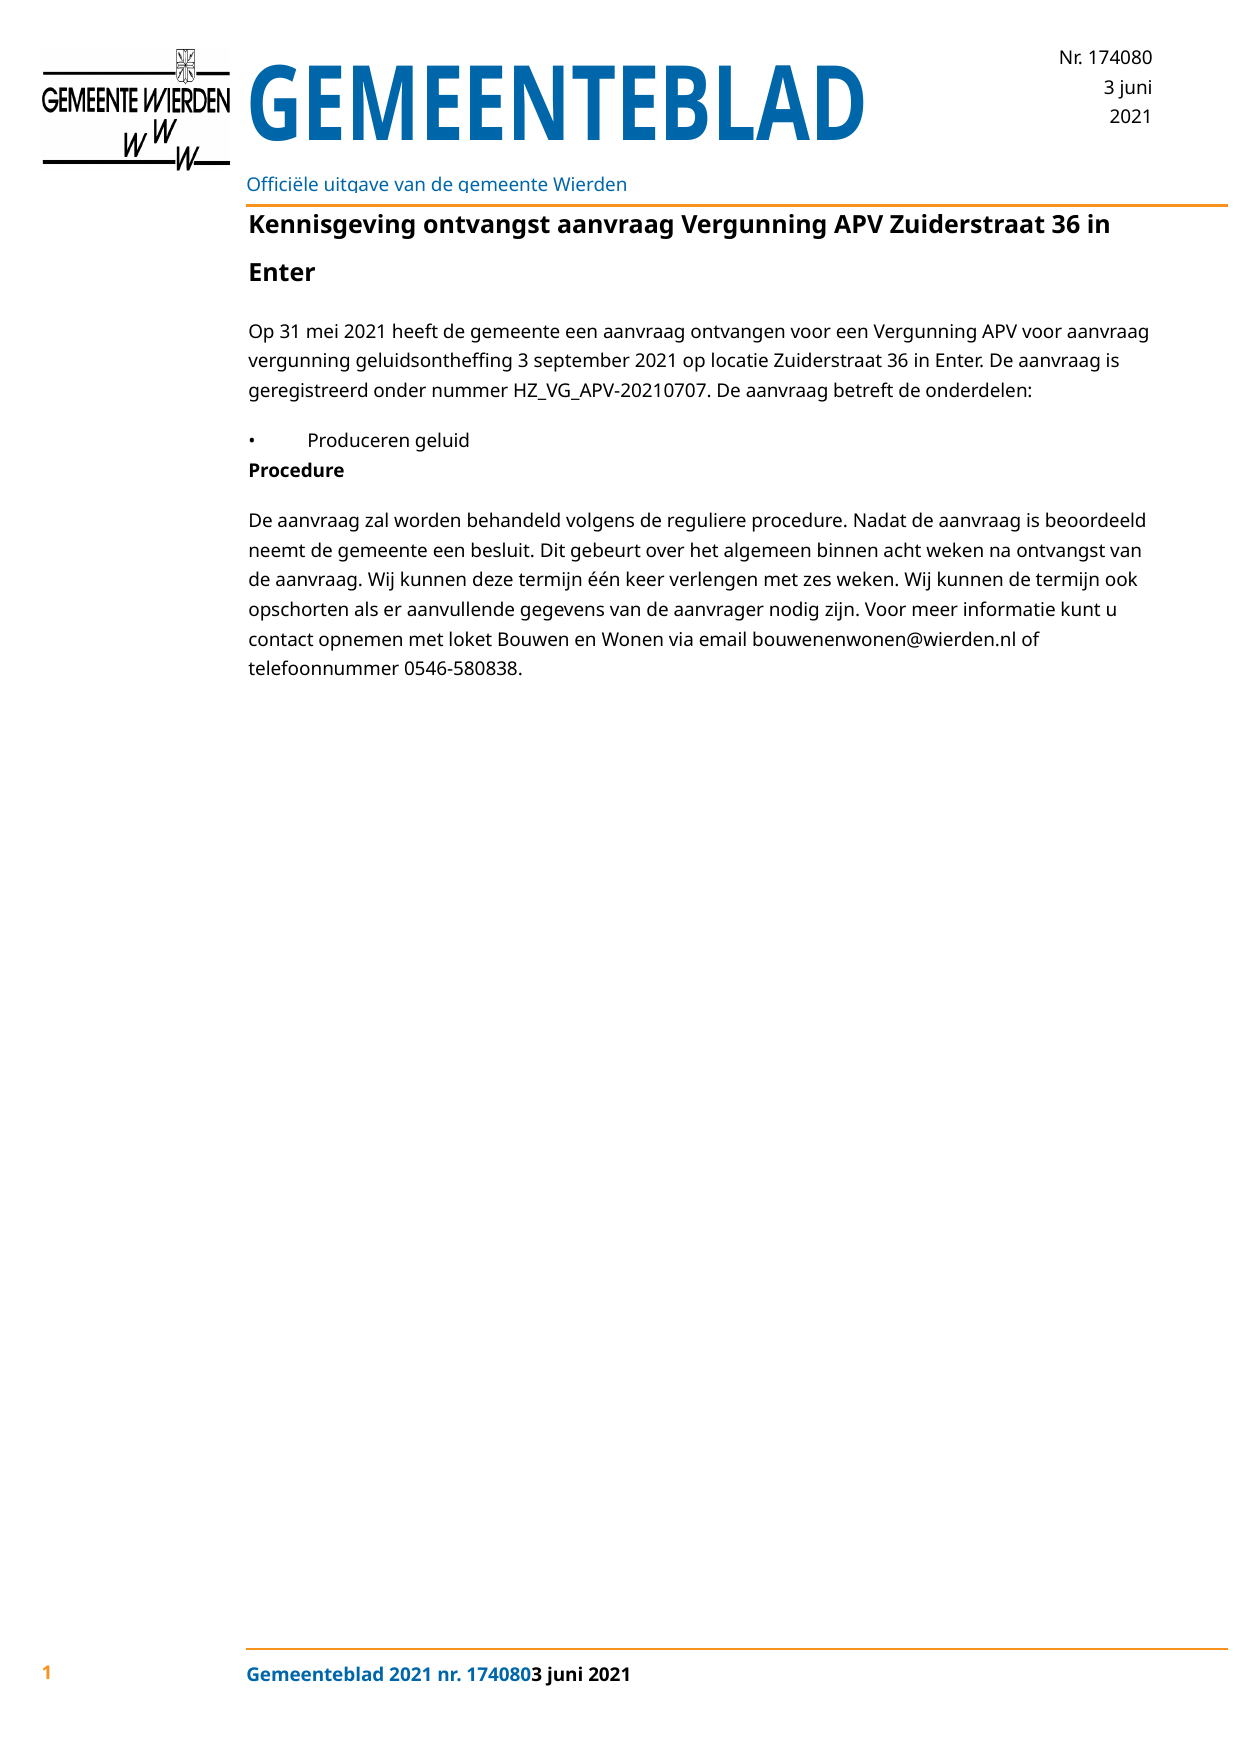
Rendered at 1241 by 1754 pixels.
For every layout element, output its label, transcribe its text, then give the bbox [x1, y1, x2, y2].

text De aanvraag zal worden behandeld volgens de reguliere procedure. Nadat de aanvraag is beoordeeld neemt de gemeente een besluit. Dit gebeurt over het algemeen binnen acht weken na ontvangst van de aanvraag. Wij kunnen deze termijn één keer verlengen met zes weken. Wij kunnen de termijn ook opschorten als er aanvullende gegevens van de aanvrager nodig zijn. Voor meer informatie kunt u contact opnemen met loket Bouwen en Wonen via email bouwenenwonen@wierden.nl of telefoonnummer 0546-580838. [248, 507, 1152, 681]
text Kennisgeving ontvangst aanvraag Vergunning APV Zuiderstraat 36 in Enter [248, 207, 1152, 288]
picture [41, 47, 231, 172]
list Produceren geluid [248, 427, 1152, 453]
text Procedure [248, 457, 1152, 483]
text Op 31 mei 2021 heeft de gemeente een aanvraag ontvangen voor een Vergunning APV voor aanvraag vergunning geluidsontheffing 3 september 2021 op locatie Zuiderstraat 36 in Enter. De aanvraag is geregistreerd onder nummer HZ_VG_APV-20210707. De aanvraag betreft de onderdelen: [248, 318, 1152, 403]
